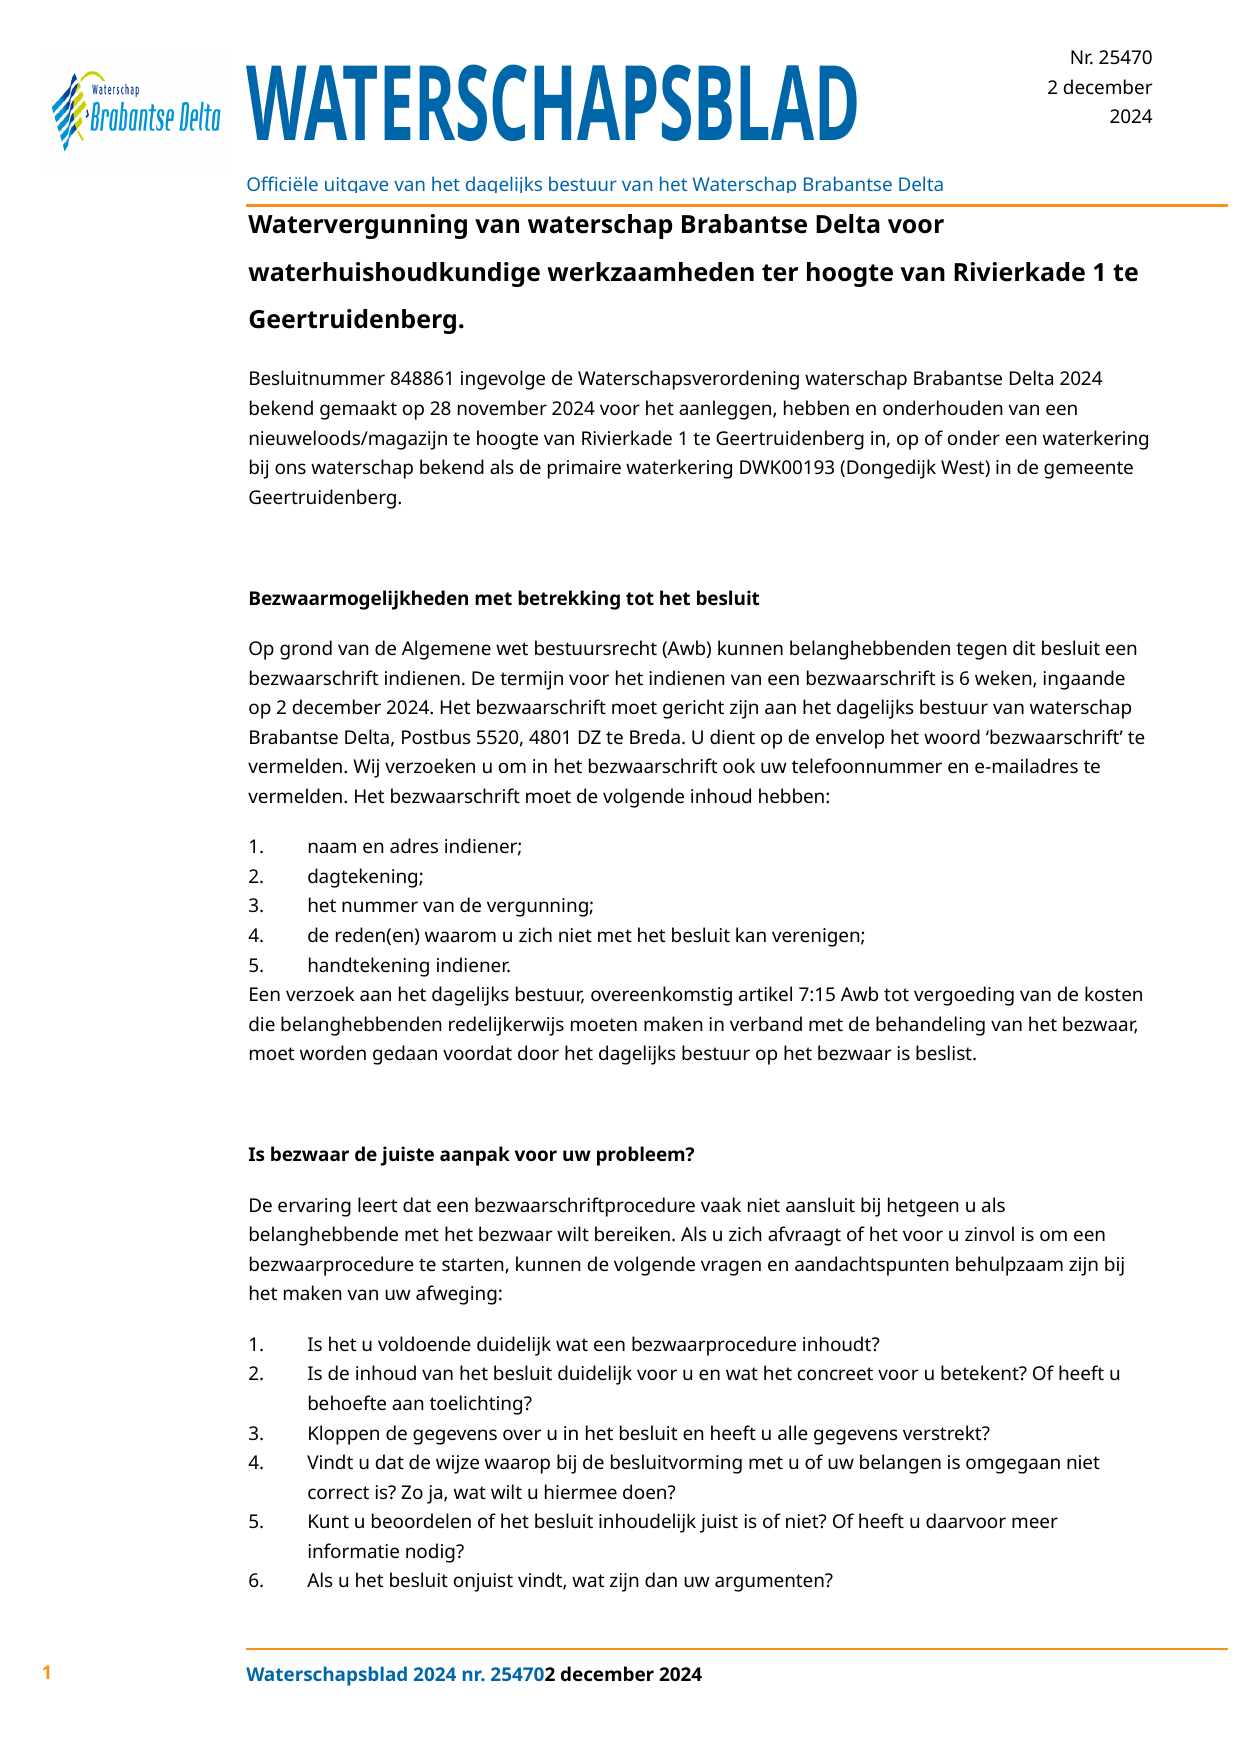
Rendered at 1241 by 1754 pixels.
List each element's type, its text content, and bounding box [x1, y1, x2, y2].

list de reden(en) waarom u zich niet met het besluit kan verenigen; [248, 922, 1152, 948]
text Een verzoek aan het dagelijks bestuur, overeenkomstig artikel 7:15 Awb tot vergoeding van de kosten die belanghebbenden redelijkerwijs moeten maken in verband met de behandeling van het bezwaar, moet worden gedaan voordat door het dagelijks bestuur op het bezwaar is beslist. [248, 981, 1152, 1066]
text Bezwaarmogelijkheden met betrekking tot het besluit [248, 585, 1152, 610]
list Kloppen de gegevens over u in het besluit en heeft u alle gegevens verstrekt? [248, 1420, 1152, 1445]
text Op grond van de Algemene wet bestuursrecht (Awb) kunnen belanghebbenden tegen dit besluit een bezwaarschrift indienen. De termijn voor het indienen van een bezwaarschrift is 6 weken, ingaande op 2 december 2024. Het bezwaarschrift moet gericht zijn aan het dagelijks bestuur van waterschap Brabantse Delta, Postbus 5520, 4801 DZ te Breda. U dient op de envelop het woord ‘bezwaarschrift’ te vermelden. Wij verzoeken u om in het bezwaarschrift ook uw telefoonnummer en e‑mailadres te vermelden. Het bezwaarschrift moet de volgende inhoud hebben: [248, 635, 1152, 809]
list Is de inhoud van het besluit duidelijk voor u en wat het concreet voor u betekent? Of heeft u behoefte aan toelichting? [248, 1361, 1152, 1416]
list het nummer van de vergunning; [248, 893, 1152, 918]
list Als u het besluit onjuist vindt, wat zijn dan uw argumenten? [248, 1568, 1152, 1593]
list dagtekening; [248, 863, 1152, 889]
picture [41, 47, 231, 172]
list Kunt u beoordelen of het besluit inhoudelijk juist is of niet? Of heeft u daarvoor meer informatie nodig? [248, 1508, 1152, 1564]
list Is het u voldoende duidelijk wat een bezwaarprocedure inhoudt? [248, 1331, 1152, 1357]
list handtekening indiener. [248, 952, 1152, 977]
text Is bezwaar de juiste aanpak voor uw probleem? [248, 1141, 1152, 1167]
text Watervergunning van waterschap Brabantse Delta voor waterhuishoudkundige werkzaamheden ter hoogte van Rivierkade 1 te Geertruidenberg. [248, 207, 1152, 336]
text Besluitnummer 848861 ingevolge de Waterschapsverordening waterschap Brabantse Delta 2024 bekend gemaakt op 28 november 2024 voor het aanleggen, hebben en onderhouden van een nieuweloods/magazijn te hoogte van Rivierkade 1 te Geertruidenberg in, op of onder een waterkering bij ons waterschap bekend als de primaire waterkering DWK00193 (Dongedijk West) in de gemeente Geertruidenberg. [248, 366, 1152, 509]
text De ervaring leert dat een bezwaarschriftprocedure vaak niet aansluit bij hetgeen u als belanghebbende met het bezwaar wilt bereiken. Als u zich afvraagt of het voor u zinvol is om een bezwaarprocedure te starten, kunnen de volgende vragen en aandachtspunten behulpzaam zijn bij het maken van uw afweging: [248, 1192, 1152, 1306]
list naam en adres indiener; [248, 833, 1152, 859]
list Vindt u dat de wijze waarop bij de besluitvorming met u of uw belangen is omgegaan niet correct is? Zo ja, wat wilt u hiermee doen? [248, 1449, 1152, 1504]
